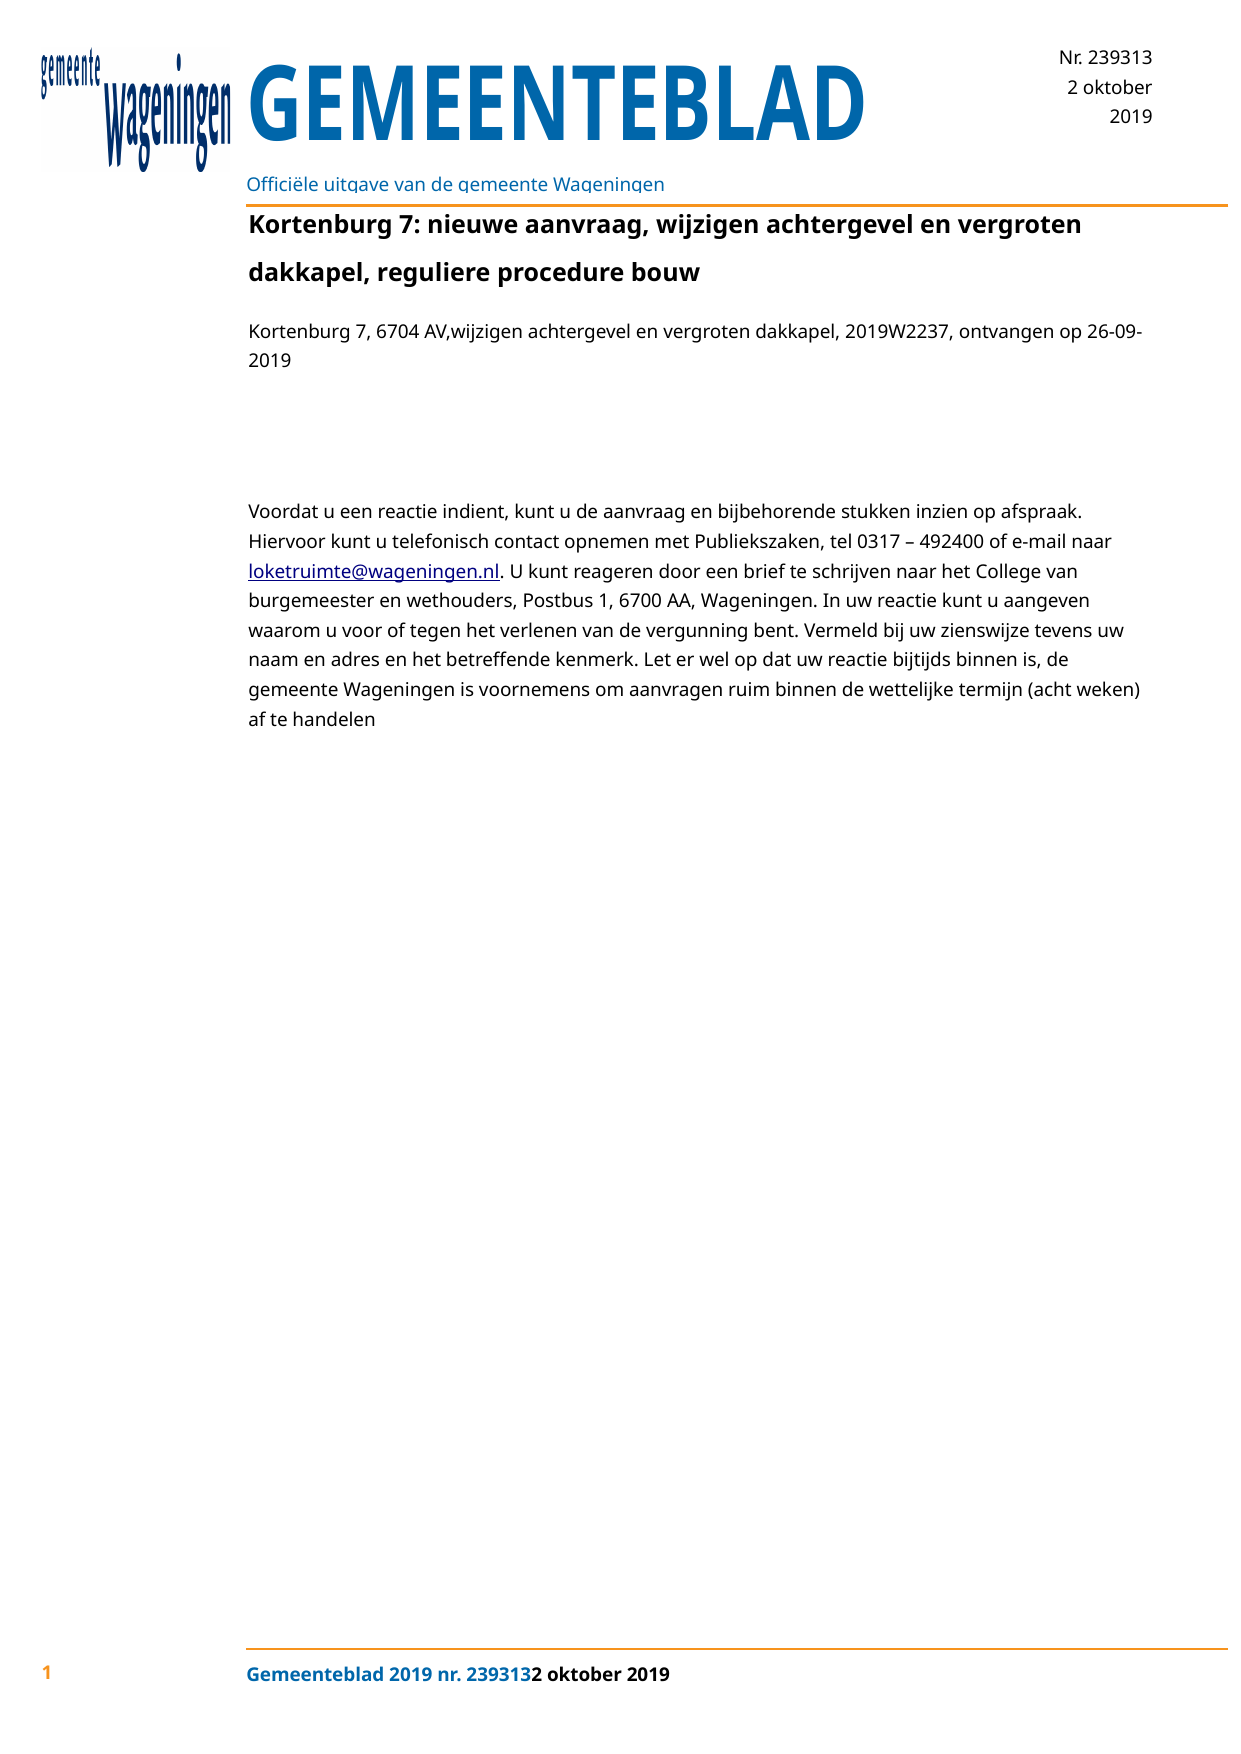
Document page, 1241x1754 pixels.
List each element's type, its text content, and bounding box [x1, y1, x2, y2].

text Kortenburg 7: nieuwe aanvraag, wijzigen achtergevel en vergroten dakkapel, reguliere procedure bouw [248, 207, 1152, 288]
text Voordat u een reactie indient, kunt u de aanvraag en bijbehorende stukken inzien op afspraak. Hiervoor kunt u telefonisch contact opnemen met Publiekszaken, tel 0317 – 492400 of e-mail naar loketruimte@wageningen.nl. U kunt reageren door een brief te schrijven naar het College van burgemeester en wethouders, Postbus 1, 6700 AA, Wageningen. In uw reactie kunt u aangeven waarom u voor of tegen het verlenen van de vergunning bent. Vermeld bij uw zienswijze tevens uw naam en adres en het betreffende kenmerk. Let er wel op dat uw reactie bijtijds binnen is, de gemeente Wageningen is voornemens om aanvragen ruim binnen de wettelijke termijn (acht weken) af te handelen [248, 499, 1152, 732]
picture [41, 47, 231, 172]
text Kortenburg 7, 6704 AV,wijzigen achtergevel en vergroten dakkapel, 2019W2237, ontvangen op 26-09-2019 [248, 318, 1152, 373]
